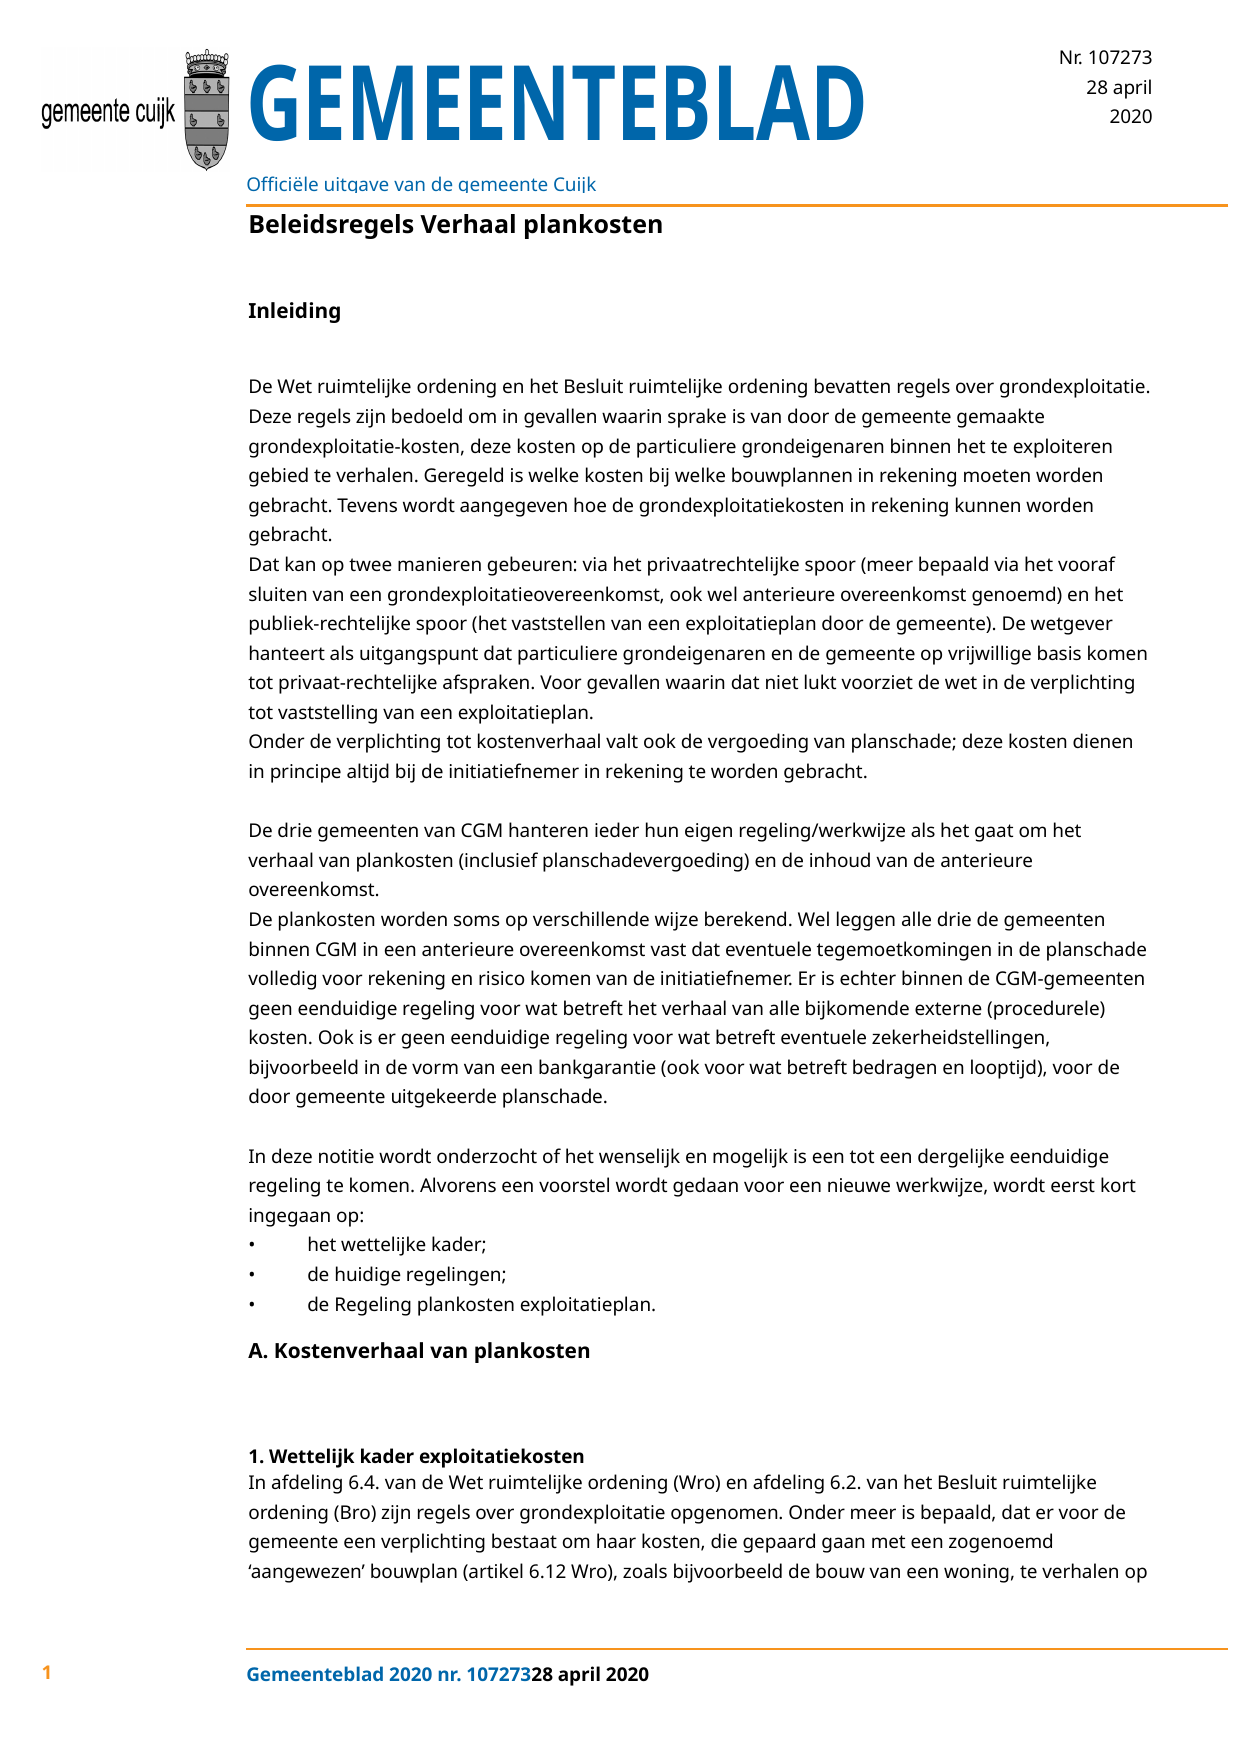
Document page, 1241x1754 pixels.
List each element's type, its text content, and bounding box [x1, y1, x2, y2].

text Dat kan op twee manieren gebeuren: via het privaatrechtelijke spoor (meer bepaald via het vooraf sluiten van een grondexploitatieovereenkomst, ook wel anterieure overeenkomst genoemd) en het publiek-rechtelijke spoor (het vaststellen van een exploitatieplan door de gemeente). De wetgever hanteert als uitgangspunt dat particuliere grondeigenaren en de gemeente op vrijwillige basis komen tot privaat-rechtelijke afspraken. Voor gevallen waarin dat niet lukt voorziet de wet in de verplichting tot vaststelling van een exploitatieplan. [248, 551, 1152, 725]
picture [41, 47, 231, 172]
list de huidige regelingen; [248, 1261, 1152, 1287]
text Inleiding [248, 296, 1152, 324]
text In deze notitie wordt onderzocht of het wenselijk en mogelijk is een tot een dergelijke eenduidige regeling te komen. Alvorens een voorstel wordt gedaan voor een nieuwe werkwijze, wordt eerst kort ingegaan op: [248, 1143, 1152, 1228]
text In afdeling 6.4. van de Wet ruimtelijke ordening (Wro) en afdeling 6.2. van het Besluit ruimtelijke ordening (Bro) zijn regels over grondexploitatie opgenomen. Onder meer is bepaald, dat er voor de gemeente een verplichting bestaat om haar kosten, die gepaard gaan met een zogenoemd ‘aangewezen’ bouwplan (artikel 6.12 Wro), zoals bijvoorbeeld de bouw van een woning, te verhalen op [248, 1469, 1152, 1584]
text De Wet ruimtelijke ordening en het Besluit ruimtelijke ordening bevatten regels over grondexploitatie. Deze regels zijn bedoeld om in gevallen waarin sprake is van door de gemeente gemaakte grondexploitatie-kosten, deze kosten op de particuliere grondeigenaren binnen het te exploiteren gebied te verhalen. Geregeld is welke kosten bij welke bouwplannen in rekening moeten worden gebracht. Tevens wordt aangegeven hoe de grondexploitatiekosten in rekening kunnen worden gebracht. [248, 374, 1152, 547]
text De drie gemeenten van CGM hanteren ieder hun eigen regeling/werkwijze als het gaat om het verhaal van plankosten (inclusief planschadevergoeding) en de inhoud van de anterieure overeenkomst. [248, 817, 1152, 902]
text A. Kostenverhaal van plankosten [248, 1336, 1152, 1365]
text Onder de verplichting tot kostenverhaal valt ook de vergoeding van planschade; deze kosten dienen in principe altijd bij de initiatiefnemer in rekening te worden gebracht. [248, 729, 1152, 784]
list het wettelijke kader; [248, 1232, 1152, 1257]
text De plankosten worden soms op verschillende wijze berekend. Wel leggen alle drie de gemeenten binnen CGM in een anterieure overeenkomst vast dat eventuele tegemoetkomingen in de planschade volledig voor rekening en risico komen van de initiatiefnemer. Er is echter binnen de CGM-gemeenten geen eenduidige regeling voor wat betreft het verhaal van alle bijkomende externe (procedurele) kosten. Ook is er geen eenduidige regeling voor wat betreft eventuele zekerheidstellingen, bijvoorbeeld in de vorm van een bankgarantie (ook voor wat betreft bedragen en looptijd), voor de door gemeente uitgekeerde planschade. [248, 906, 1152, 1109]
text 1. Wettelijk kader exploitatiekosten [248, 1444, 1152, 1469]
list de Regeling plankosten exploitatieplan. [248, 1291, 1152, 1317]
text Beleidsregels Verhaal plankosten [248, 207, 1152, 241]
